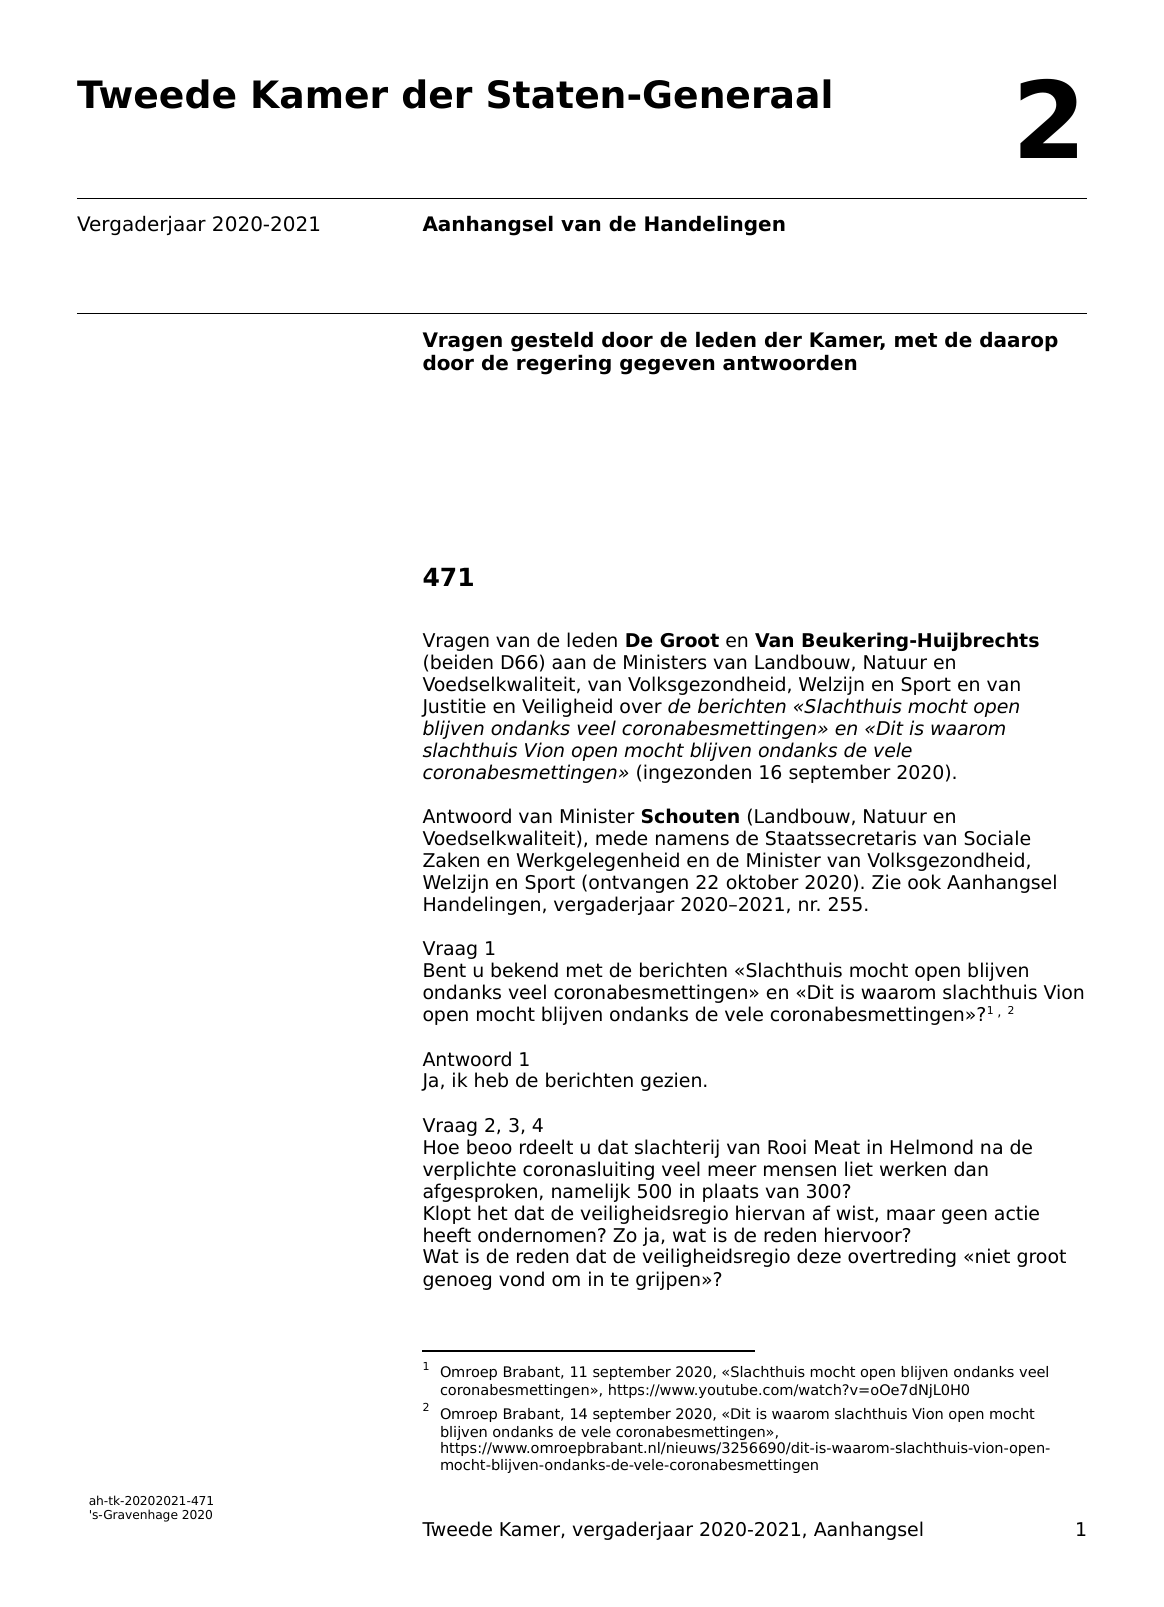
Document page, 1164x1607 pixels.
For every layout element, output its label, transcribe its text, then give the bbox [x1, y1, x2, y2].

text Bent u bekend met de berichten «Slachthuis mocht open blijven ondanks veel coronabesmettingen» en «Dit is waarom slachthuis Vion open mocht blijven ondanks de vele coronabesmettingen»?, [422, 960, 1087, 1026]
table_cell [77, 314, 422, 375]
table_header Tweede Kamer der Staten-Generaal [77, 59, 886, 198]
text Antwoord 1 [422, 1048, 1087, 1070]
text Vraag 2, 3, 4 [422, 1114, 1087, 1137]
text Ja, ik heb de berichten gezien. [422, 1070, 1087, 1092]
text 's-Gravenhage 2020 [88, 1508, 323, 1522]
table_cell Aanhangsel van de Handelingen [422, 199, 1087, 313]
text Klopt het dat de veiligheidsregio hiervan af wist, maar geen actie heeft ondernomen? Zo ja, wat is de reden hiervoor? [422, 1202, 1087, 1246]
text Hoe beoo rdeelt u dat slachterij van Rooi Meat in Helmond na de verplichte coronasluiting veel meer mensen liet werken dan afgesproken, namelijk 500 in plaats van 300? [422, 1137, 1087, 1202]
text Vraag 1 [422, 938, 1087, 960]
text Vragen van de leden De Groot en Van Beukering-Huijbrechts (beiden D66) aan de Ministers van Landbouw, Natuur en Voedselkwaliteit, van Volksgezondheid, Welzijn en Sport en van Justitie en Veiligheid over de berichten «Slachthuis mocht open blijven ondanks veel coronabesmettingen» en «Dit is waarom slachthuis Vion open mocht blijven ondanks de vele coronabesmettingen» (ingezonden 16 september 2020). [422, 630, 1087, 784]
text ah-tk-20202021-471 [88, 1494, 323, 1508]
table_cell Vergaderjaar 2020-2021 [77, 199, 422, 313]
text Wat is de reden dat de veiligheidsregio deze overtreding «niet groot genoeg vond om in te grijpen»? [422, 1246, 1087, 1290]
table_cell Vragen gesteld door de leden der Kamer, met de daarop door de regering gegeven antwoorden [422, 314, 1087, 375]
text Antwoord van Minister Schouten (Landbouw, Natuur en Voedselkwaliteit), mede namens de Staatssecretaris van Sociale Zaken en Werkgelegenheid en de Minister van Volksgezondheid, Welzijn en Sport (ontvangen 22 oktober 2020). Zie ook Aanhangsel Handelingen, vergaderjaar 2020–2021, nr. 255. [422, 806, 1087, 916]
text Omroep Brabant, 14 september 2020, «Dit is waarom slachthuis Vion open mocht blijven ondanks de vele coronabesmettingen», https://www.omroepbrabant.nl/nieuws/3256690/dit-is-waarom-slachthuis-vion-open-mocht-blijven-ondanks-de-vele-coronabesmettingen [422, 1402, 1087, 1474]
table_header 2 [886, 59, 1087, 198]
text Omroep Brabant, 11 september 2020, «Slachthuis mocht open blijven ondanks veel coronabesmettingen», https://www.youtube.com/watch?v=oOe7dNjL0H0 [422, 1360, 1087, 1399]
text 471 [422, 563, 1087, 592]
